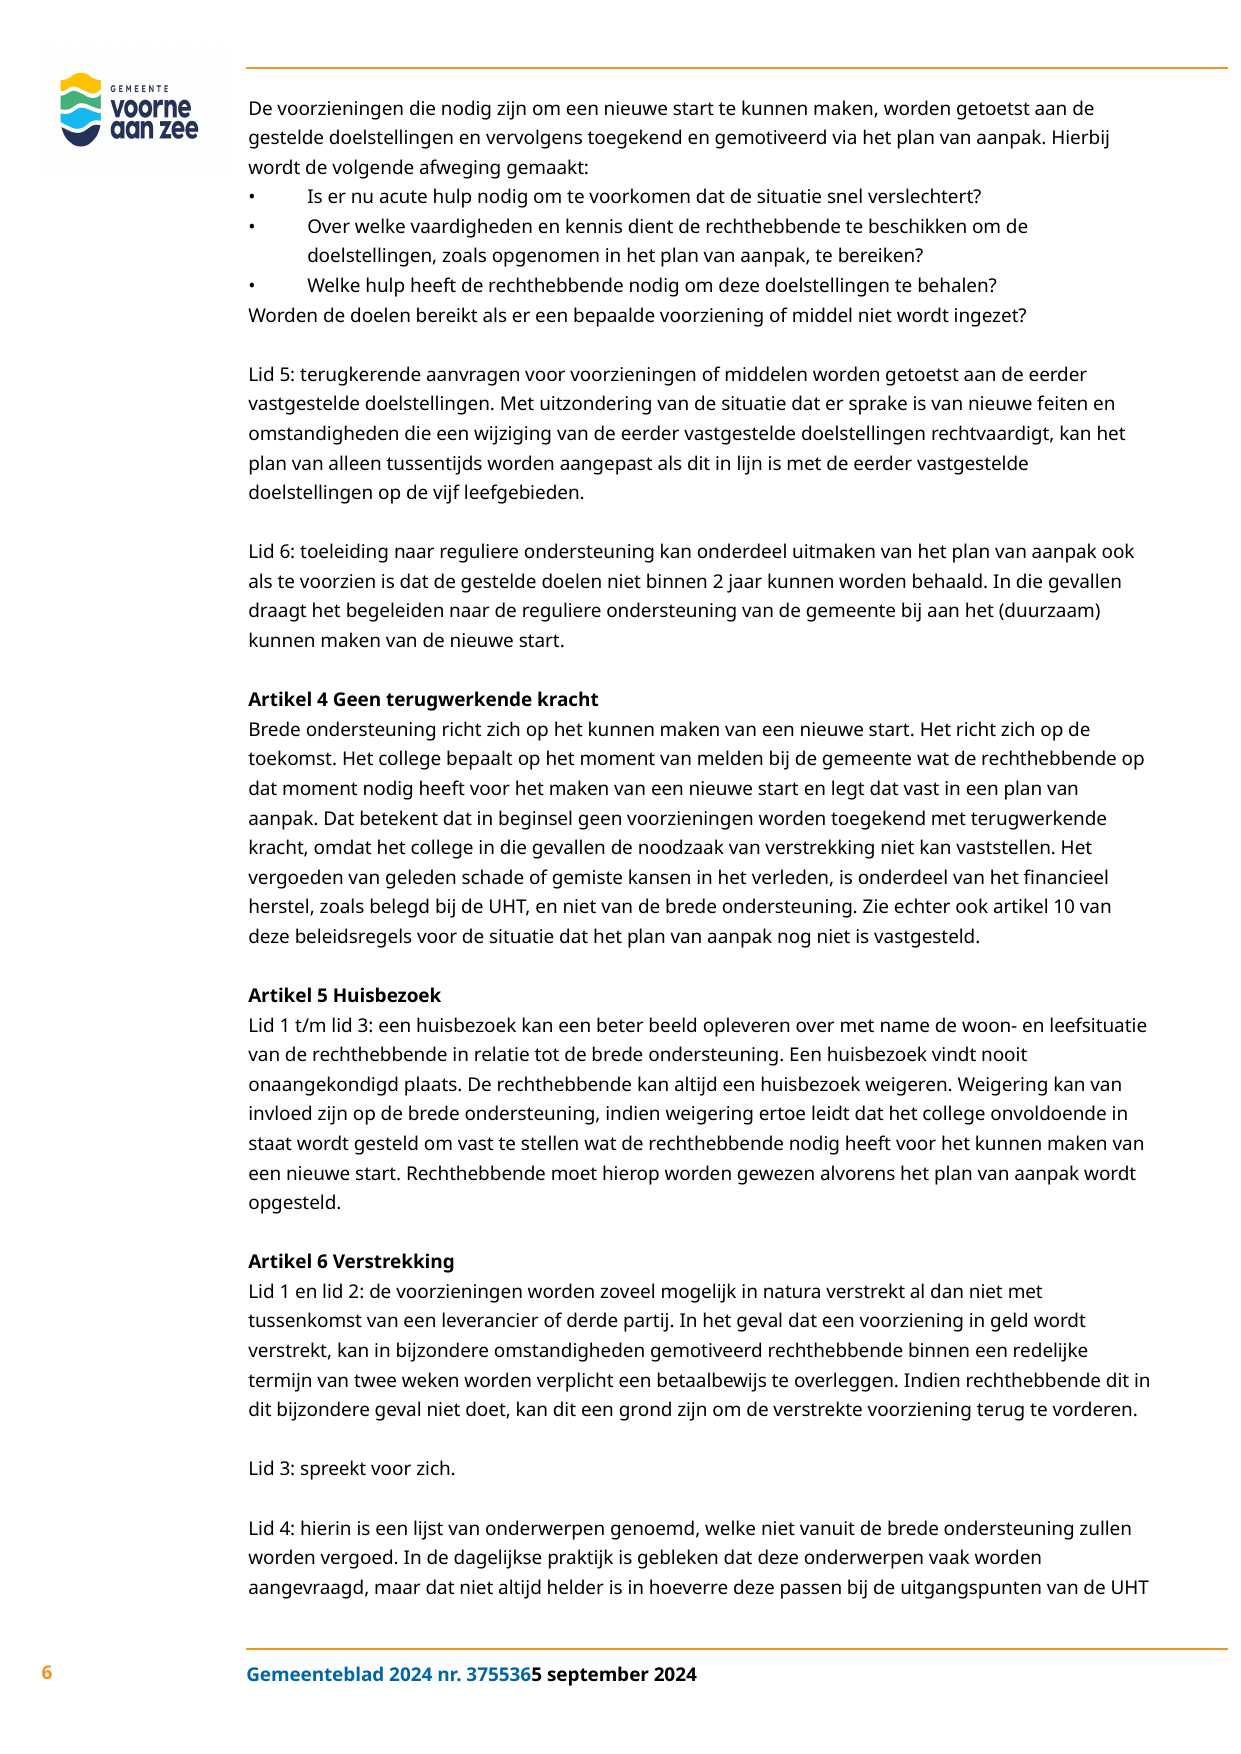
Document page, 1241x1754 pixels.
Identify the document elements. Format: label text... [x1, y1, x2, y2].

picture [41, 47, 231, 172]
text Worden de doelen bereikt als er een bepaalde voorziening of middel niet wordt ingezet? [248, 302, 1152, 328]
text Lid 1 en lid 2: de voorzieningen worden zoveel mogelijk in natura verstrekt al dan niet met tussenkomst van een leverancier of derde partij. In het geval dat een voorziening in geld wordt verstrekt, kan in bijzondere omstandigheden gemotiveerd rechthebbende binnen een redelijke termijn van twee weken worden verplicht een betaalbewijs te overleggen. Indien rechthebbende dit in dit bijzondere geval niet doet, kan dit een grond zijn om de verstrekte voorziening terug te vorderen. [248, 1278, 1152, 1422]
text Artikel 6 Verstrekking [248, 1248, 1152, 1274]
text Artikel 5 Huisbezoek [248, 982, 1152, 1008]
text De voorzieningen die nodig zijn om een nieuwe start te kunnen maken, worden getoetst aan de gestelde doelstellingen en vervolgens toegekend en gemotiveerd via het plan van aanpak. Hierbij wordt de volgende afweging gemaakt: [248, 95, 1152, 180]
text Brede ondersteuning richt zich op het kunnen maken van een nieuwe start. Het richt zich op de toekomst. Het college bepaalt op het moment van melden bij de gemeente wat de rechthebbende op dat moment nodig heeft voor het maken van een nieuwe start en legt dat vast in een plan van aanpak. Dat betekent dat in beginsel geen voorzieningen worden toegekend met terugwerkende kracht, omdat het college in die gevallen de noodzaak van verstrekking niet kan vaststellen. Het vergoeden van geleden schade of gemiste kansen in het verleden, is onderdeel van het financieel herstel, zoals belegd bij de UHT, en niet van de brede ondersteuning. Zie echter ook artikel 10 van deze beleidsregels voor de situatie dat het plan van aanpak nog niet is vastgesteld. [248, 716, 1152, 949]
list Over welke vaardigheden en kennis dient de rechthebbende te beschikken om de doelstellingen, zoals opgenomen in het plan van aanpak, te bereiken? [248, 213, 1152, 268]
text Artikel 4 Geen terugwerkende kracht [248, 686, 1152, 712]
list Welke hulp heeft de rechthebbende nodig om deze doelstellingen te behalen? [248, 272, 1152, 298]
text Lid 6: toeleiding naar reguliere ondersteuning kan onderdeel uitmaken van het plan van aanpak ook als te voorzien is dat de gestelde doelen niet binnen 2 jaar kunnen worden behaald. In die gevallen draagt het begeleiden naar de reguliere ondersteuning van de gemeente bij aan het (duurzaam) kunnen maken van de nieuwe start. [248, 538, 1152, 653]
list Is er nu acute hulp nodig om te voorkomen dat de situatie snel verslechtert? [248, 183, 1152, 209]
text Lid 1 t/m lid 3: een huisbezoek kan een beter beeld opleveren over met name de woon- en leefsituatie van de rechthebbende in relatie tot de brede ondersteuning. Een huisbezoek vindt nooit onaangekondigd plaats. De rechthebbende kan altijd een huisbezoek weigeren. Weigering kan van invloed zijn op de brede ondersteuning, indien weigering ertoe leidt dat het college onvoldoende in staat wordt gesteld om vast te stellen wat de rechthebbende nodig heeft voor het kunnen maken van een nieuwe start. Rechthebbende moet hierop worden gewezen alvorens het plan van aanpak wordt opgesteld. [248, 1012, 1152, 1215]
text Lid 5: terugkerende aanvragen voor voorzieningen of middelen worden getoetst aan de eerder vastgestelde doelstellingen. Met uitzondering van de situatie dat er sprake is van nieuwe feiten en omstandigheden die een wijziging van de eerder vastgestelde doelstellingen rechtvaardigt, kan het plan van alleen tussentijds worden aangepast als dit in lijn is met de eerder vastgestelde doelstellingen op de vijf leefgebieden. [248, 361, 1152, 505]
text Lid 4: hierin is een lijst van onderwerpen genoemd, welke niet vanuit de brede ondersteuning zullen worden vergoed. In de dagelijkse praktijk is gebleken dat deze onderwerpen vaak worden aangevraagd, maar dat niet altijd helder is in hoeverre deze passen bij de uitgangspunten van de UHT [248, 1515, 1152, 1600]
text Lid 3: spreekt voor zich. [248, 1456, 1152, 1481]
